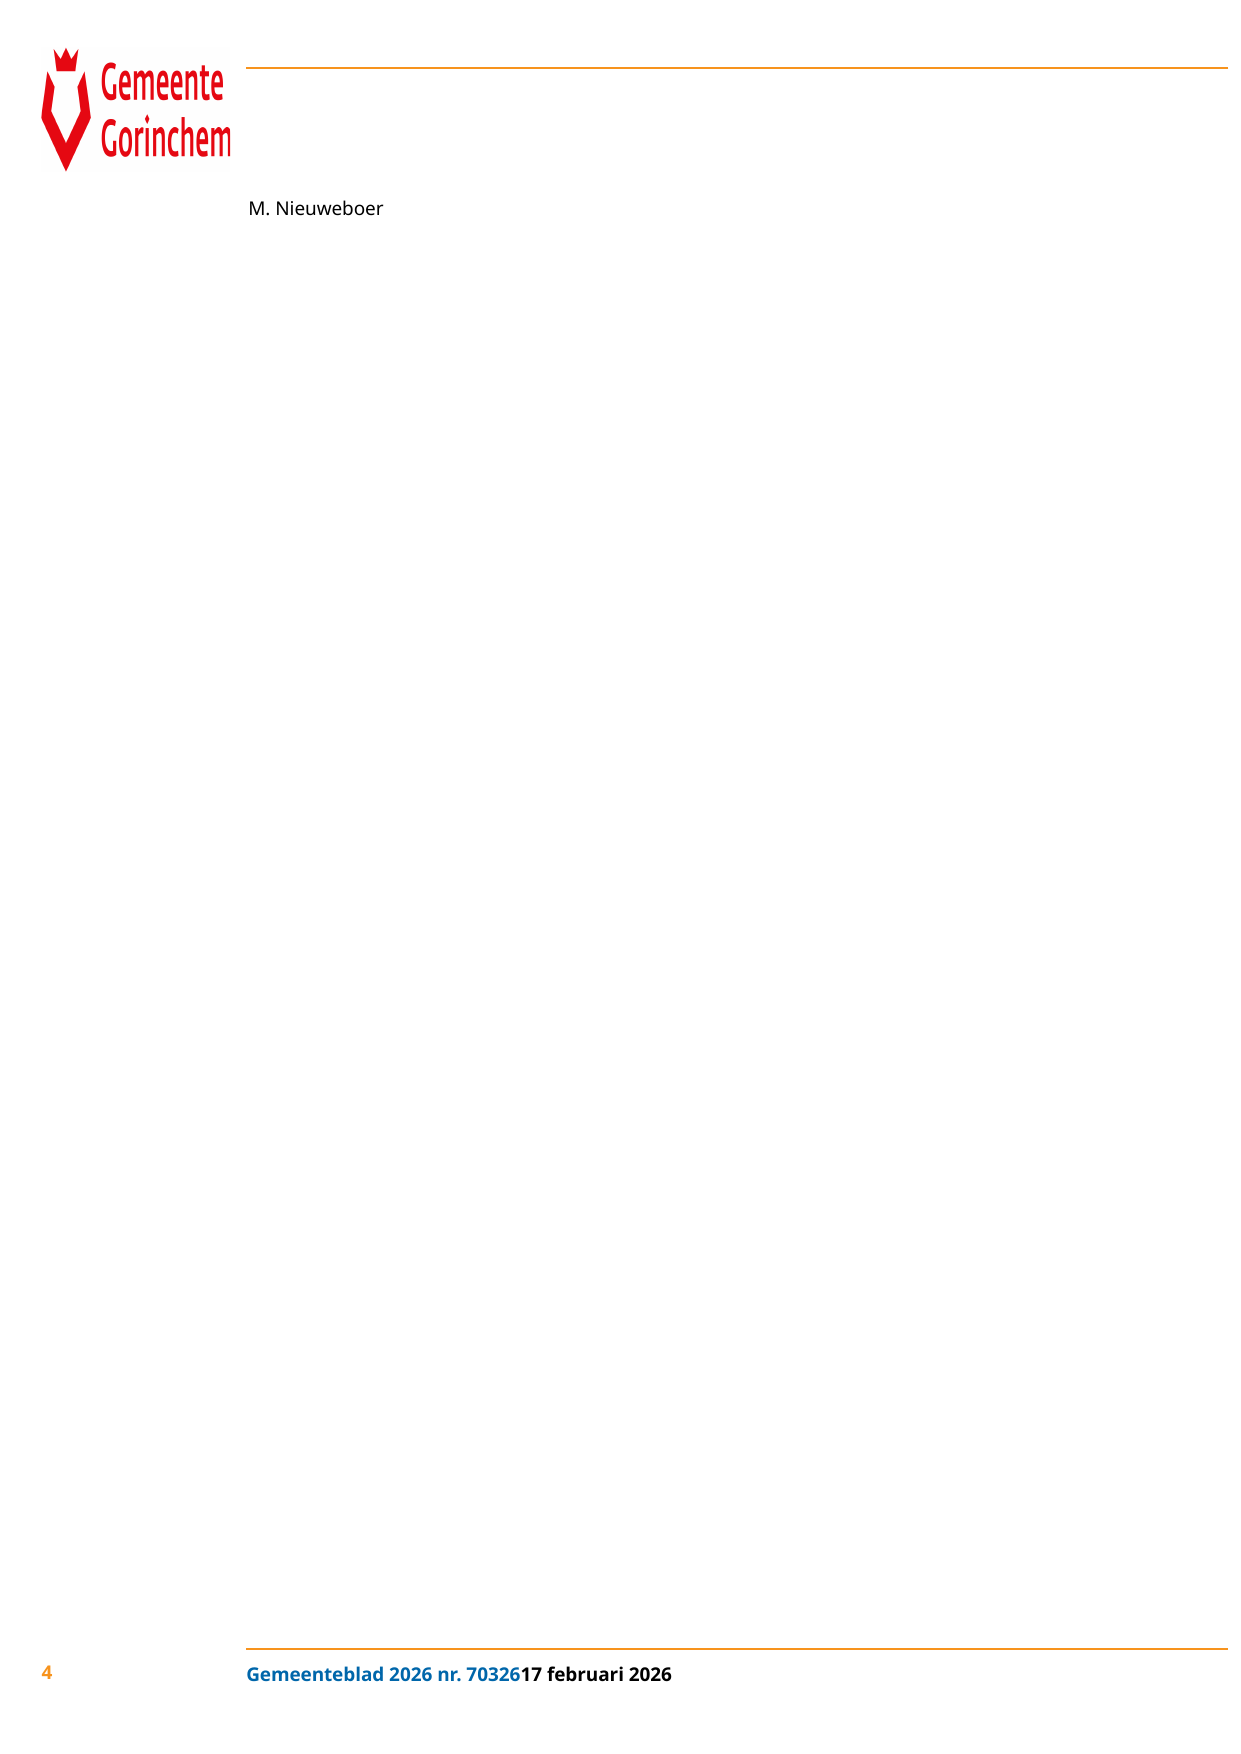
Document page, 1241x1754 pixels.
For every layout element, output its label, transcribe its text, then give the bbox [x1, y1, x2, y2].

text M. Nieuweboer [248, 196, 1152, 221]
picture [41, 47, 231, 172]
